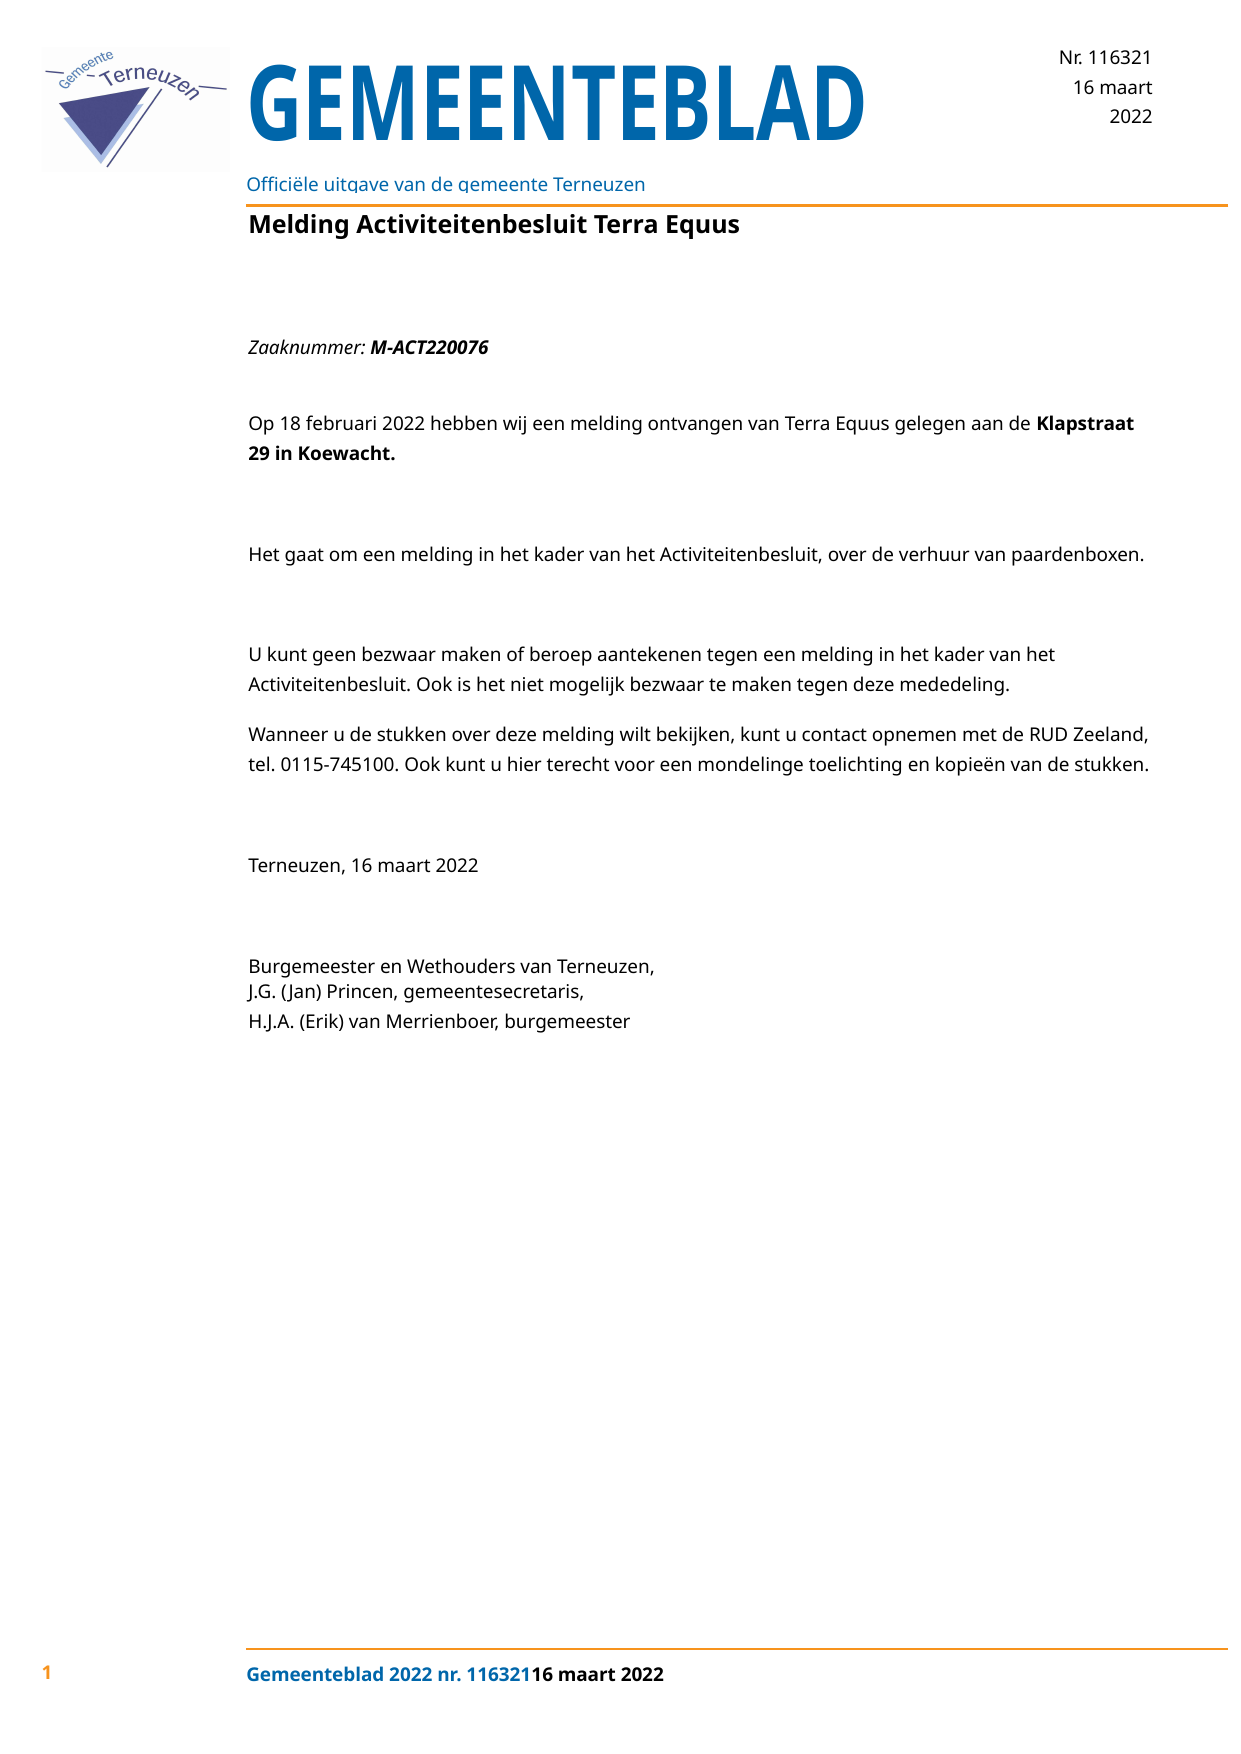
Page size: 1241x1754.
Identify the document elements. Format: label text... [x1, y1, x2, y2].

text Terneuzen, 16 maart 2022 [248, 852, 1152, 878]
text Zaaknummer: M-ACT220076 [248, 334, 1152, 360]
table_header Burgemeester en Wethouders van Terneuzen, [248, 953, 1152, 979]
text Wanneer u de stukken over deze melding wilt bekijken, kunt u contact opnemen met de RUD Zeeland, tel. 0115-745100. Ook kunt u hier terecht voor een mondelinge toelichting en kopieën van de stukken. [248, 722, 1152, 777]
picture [41, 47, 231, 172]
text U kunt geen bezwaar maken of beroep aantekenen tegen een melding in het kader van het Activiteitenbesluit. Ook is het niet mogelijk bezwaar te maken tegen deze mededeling. [248, 642, 1152, 697]
table_cell [248, 1089, 1152, 1115]
table_cell [700, 1115, 1152, 1141]
text Op 18 februari 2022 hebben wij een melding ontvangen van Terra Equus gelegen aan de Klapstraat 29 in Koewacht. [248, 410, 1152, 466]
text Melding Activiteitenbesluit Terra Equus [248, 207, 1152, 241]
table_cell [248, 1064, 700, 1089]
table_cell [700, 1064, 1152, 1089]
table_cell [248, 1115, 700, 1141]
table_cell J.G. (Jan) Princen, gemeentesecretaris, H.J.A. (Erik) van Merrienboer, burgemeester [248, 979, 700, 1064]
text Het gaat om een melding in het kader van het Activiteitenbesluit, over de verhuur van paardenboxen. [248, 541, 1152, 567]
table_cell [700, 979, 1152, 1064]
